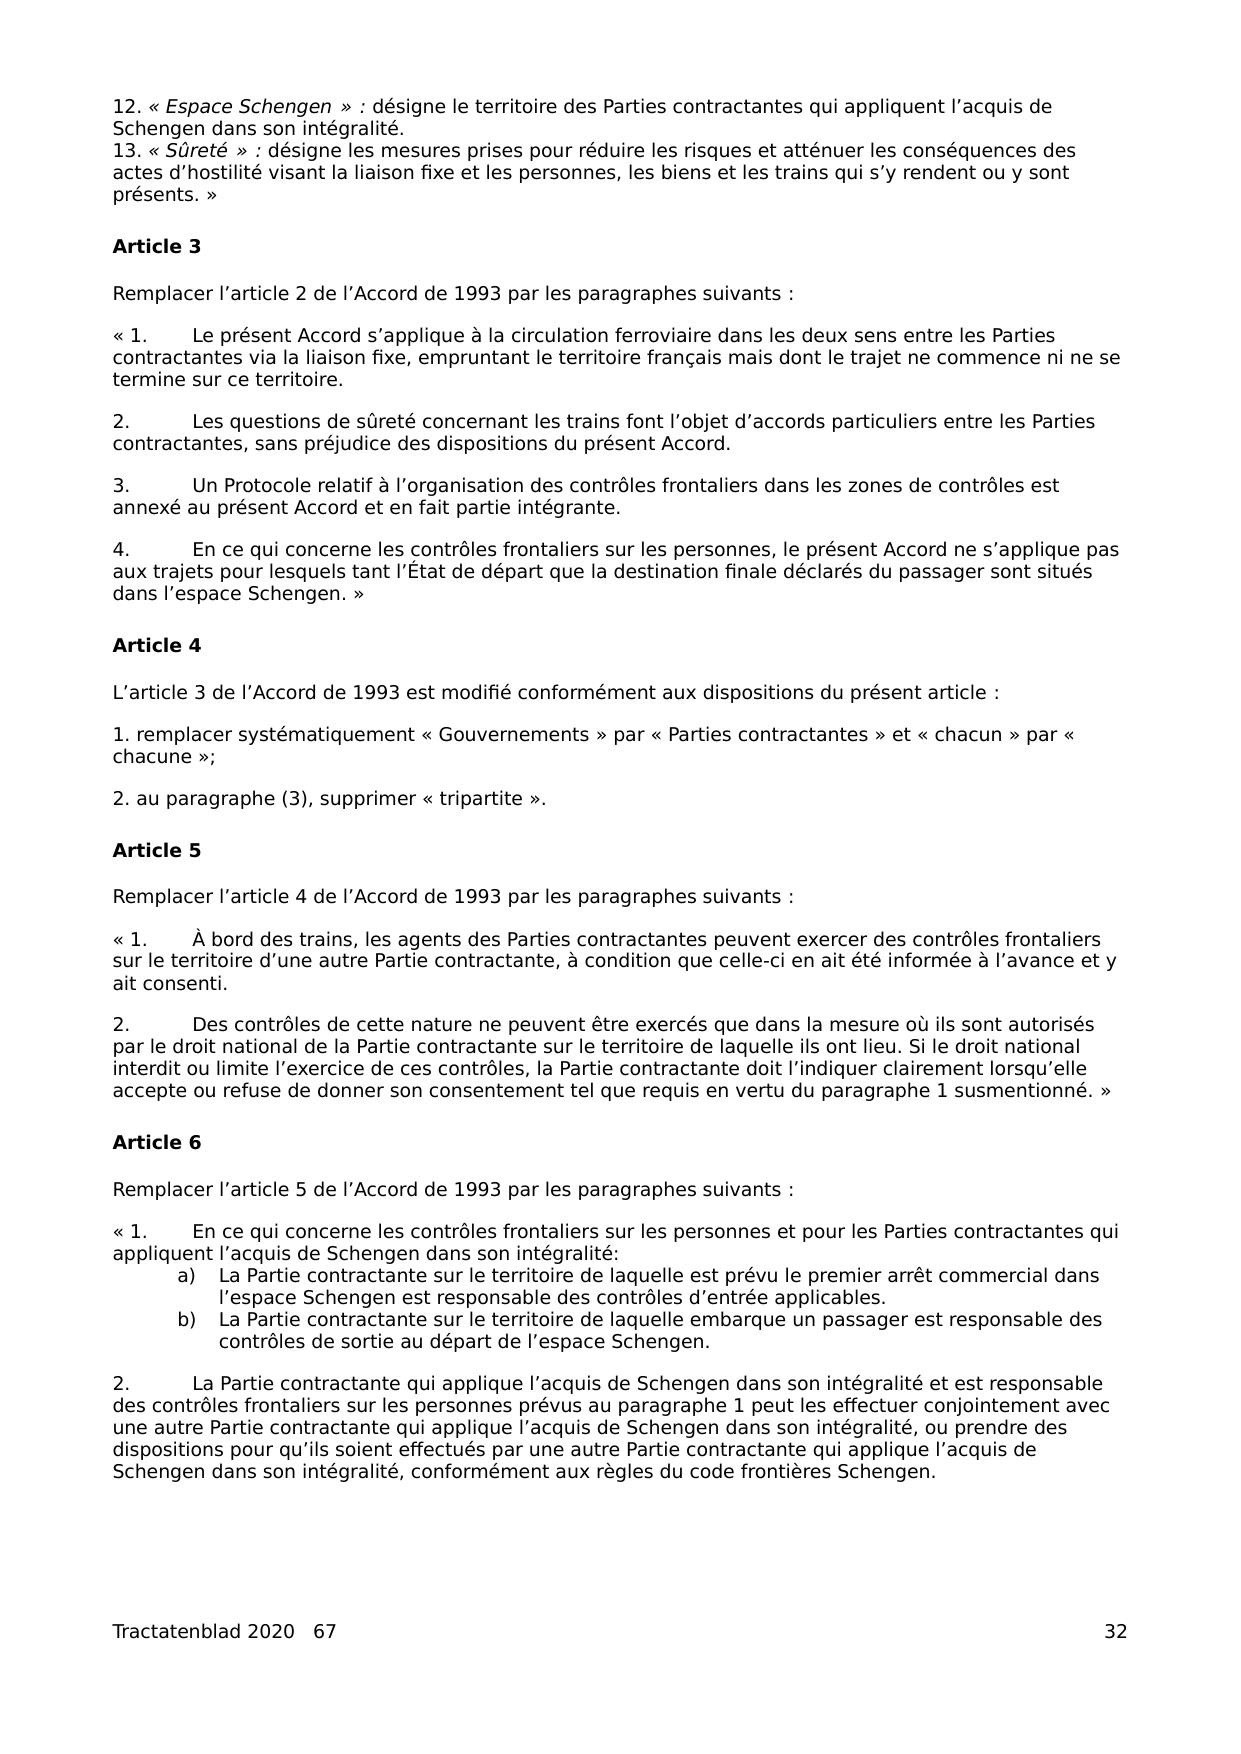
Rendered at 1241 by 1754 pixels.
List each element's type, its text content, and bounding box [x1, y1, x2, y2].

text 2. Des contrôles de cette nature ne peuvent être exercés que dans la mesure où ils sont autorisés par le droit national de la Partie contractante sur le territoire de laquelle ils ont lieu. Si le droit national interdit ou limite l’exercice de ces contrôles, la Partie contractante doit l’indiquer clairement lorsqu’elle accepte ou refuse de donner son consentement tel que requis en vertu du paragraphe 1 susmentionné. » [112, 1014, 1128, 1102]
text 1. remplacer systématiquement « Gouvernements » par « Parties contractantes » et « chacun » par « chacune »; [112, 723, 1128, 767]
text Remplacer l’article 5 de l’Accord de 1993 par les paragraphes suivants : [112, 1179, 1128, 1201]
text « 1. En ce qui concerne les contrôles frontaliers sur les personnes et pour les Parties contractantes qui appliquent l’acquis de Schengen dans son intégralité: [112, 1221, 1128, 1265]
subtitle Article 5 [112, 839, 1128, 861]
text « 1. Le présent Accord s’applique à la circulation ferroviaire dans les deux sens entre les Parties contractantes via la liaison fixe, empruntant le territoire français mais dont le trajet ne commence ni ne se termine sur ce territoire. [112, 325, 1128, 391]
text Remplacer l’article 4 de l’Accord de 1993 par les paragraphes suivants : [112, 886, 1128, 908]
text 2. La Partie contractante qui applique l’acquis de Schengen dans son intégralité et est responsable des contrôles frontaliers sur les personnes prévus au paragraphe 1 peut les effectuer conjointement avec une autre Partie contractante qui applique l’acquis de Schengen dans son intégralité, ou prendre des dispositions pour qu’ils soient effectués par une autre Partie contractante qui applique l’acquis de Schengen dans son intégralité, conformément aux règles du code frontières Schengen. [112, 1373, 1128, 1483]
text 2. au paragraphe (3), supprimer « tripartite ». [112, 787, 1128, 809]
text 3. Un Protocole relatif à l’organisation des contrôles frontaliers dans les zones de contrôles est annexé au présent Accord et en fait partie intégrante. [112, 475, 1128, 519]
text 4. En ce qui concerne les contrôles frontaliers sur les personnes, le présent Accord ne s’applique pas aux trajets pour lesquels tant l’État de départ que la destination finale déclarés du passager sont situés dans l’espace Schengen. » [112, 539, 1128, 604]
text « 1. À bord des trains, les agents des Parties contractantes peuvent exercer des contrôles frontaliers sur le territoire d’une autre Partie contractante, à condition que celle-ci en ait été informée à l’avance et y ait consenti. [112, 928, 1128, 994]
subtitle Article 4 [112, 634, 1128, 657]
subtitle Article 6 [112, 1132, 1128, 1154]
text 2. Les questions de sûreté concernant les trains font l’objet d’accords particuliers entre les Parties contractantes, sans préjudice des dispositions du présent Accord. [112, 411, 1128, 455]
subtitle Article 3 [112, 236, 1128, 258]
text b) La Partie contractante sur le territoire de laquelle embarque un passager est responsable des contrôles de sortie au départ de l’espace Schengen. [177, 1309, 1128, 1353]
text L’article 3 de l’Accord de 1993 est modifié conformément aux dispositions du présent article : [112, 682, 1128, 703]
text Remplacer l’article 2 de l’Accord de 1993 par les paragraphes suivants : [112, 283, 1128, 305]
text 12. « Espace Schengen » : désigne le territoire des Parties contractantes qui appliquent l’acquis de Schengen dans son intégralité. [112, 96, 1128, 140]
text a) La Partie contractante sur le territoire de laquelle est prévu le premier arrêt commercial dans l’espace Schengen est responsable des contrôles d’entrée applicables. [177, 1265, 1128, 1309]
text 13. « Sûreté » : désigne les mesures prises pour réduire les risques et atténuer les conséquences des actes d’hostilité visant la liaison fixe et les personnes, les biens et les trains qui s’y rendent ou y sont présents. » [112, 140, 1128, 206]
